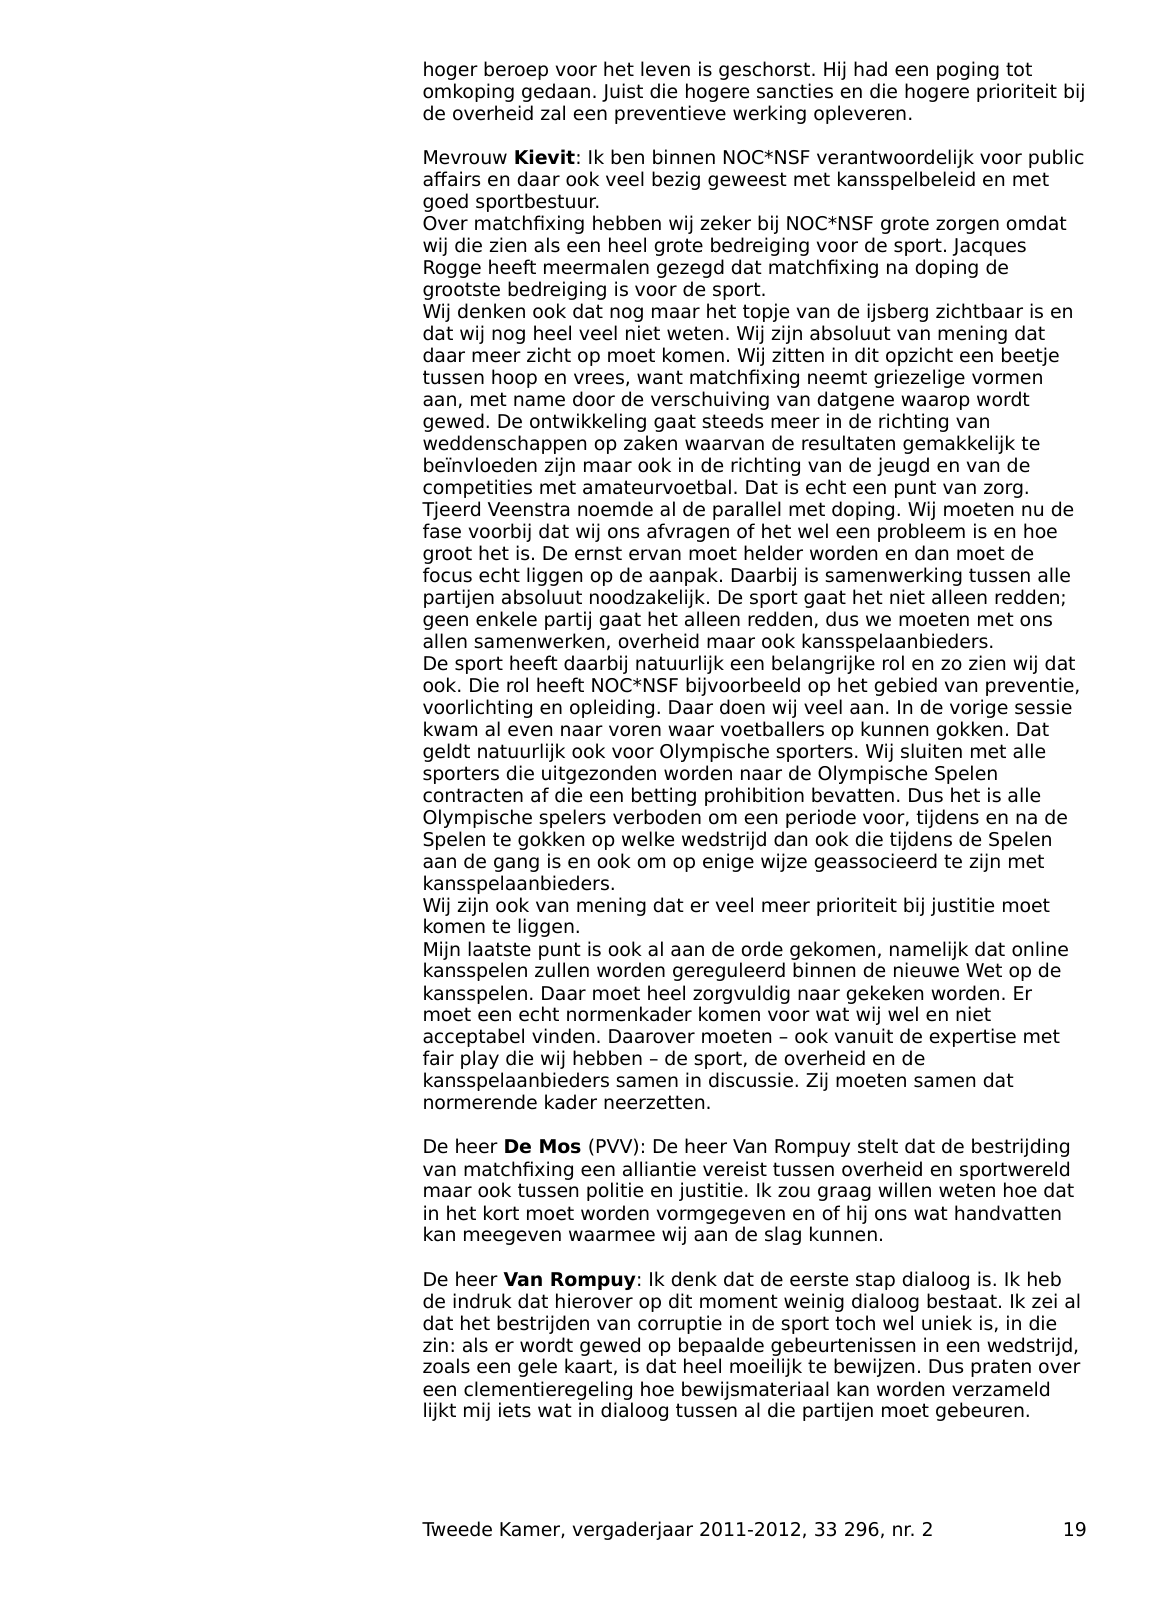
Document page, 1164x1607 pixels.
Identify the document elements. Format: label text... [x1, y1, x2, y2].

text Mevrouw Kievit: Ik ben binnen NOC*NSF verantwoordelijk voor public affairs en daar ook veel bezig geweest met kansspelbeleid en met goed sportbestuur. [422, 147, 1087, 213]
text Wij denken ook dat nog maar het topje van de ijsberg zichtbaar is en dat wij nog heel veel niet weten. Wij zijn absoluut van mening dat daar meer zicht op moet komen. Wij zitten in dit opzicht een beetje tussen hoop en vrees, want matchfixing neemt griezelige vormen aan, met name door de verschuiving van datgene waarop wordt gewed. De ontwikkeling gaat steeds meer in de richting van weddenschappen op zaken waarvan de resultaten gemakkelijk te beïnvloeden zijn maar ook in de richting van de jeugd en van de competities met amateurvoetbal. Dat is echt een punt van zorg. [422, 301, 1087, 499]
text Wij zijn ook van mening dat er veel meer prioriteit bij justitie moet komen te liggen. [422, 894, 1087, 938]
text Tjeerd Veenstra noemde al de parallel met doping. Wij moeten nu de fase voorbij dat wij ons afvragen of het wel een probleem is en hoe groot het is. De ernst ervan moet helder worden en dan moet de focus echt liggen op de aanpak. Daarbij is samenwerking tussen alle partijen absoluut noodzakelijk. De sport gaat het niet alleen redden; geen enkele partij gaat het alleen redden, dus we moeten met ons allen samenwerken, overheid maar ook kansspelaanbieders. [422, 499, 1087, 653]
text Over matchfixing hebben wij zeker bij NOC*NSF grote zorgen omdat wij die zien als een heel grote bedreiging voor de sport. Jacques Rogge heeft meermalen gezegd dat matchfixing na doping de grootste bedreiging is voor de sport. [422, 213, 1087, 301]
text De heer De Mos (PVV): De heer Van Rompuy stelt dat de bestrijding van matchfixing een alliantie vereist tussen overheid en sportwereld maar ook tussen politie en justitie. Ik zou graag willen weten hoe dat in het kort moet worden vormgegeven en of hij ons wat handvatten kan meegeven waarmee wij aan de slag kunnen. [422, 1136, 1087, 1246]
text De sport heeft daarbij natuurlijk een belangrijke rol en zo zien wij dat ook. Die rol heeft NOC*NSF bijvoorbeeld op het gebied van preventie, voorlichting en opleiding. Daar doen wij veel aan. In de vorige sessie kwam al even naar voren waar voetballers op kunnen gokken. Dat geldt natuurlijk ook voor Olympische sporters. Wij sluiten met alle sporters die uitgezonden worden naar de Olympische Spelen contracten af die een betting prohibition bevatten. Dus het is alle Olympische spelers verboden om een periode voor, tijdens en na de Spelen te gokken op welke wedstrijd dan ook die tijdens de Spelen aan de gang is en ook om op enige wijze geassocieerd te zijn met kansspelaanbieders. [422, 653, 1087, 894]
text De heer Van Rompuy: Ik denk dat de eerste stap dialoog is. Ik heb de indruk dat hierover op dit moment weinig dialoog bestaat. Ik zei al dat het bestrijden van corruptie in de sport toch wel uniek is, in die zin: als er wordt gewed op bepaalde gebeurtenissen in een wedstrijd, zoals een gele kaart, is dat heel moeilijk te bewijzen. Dus praten over een clementieregeling hoe bewijsmateriaal kan worden verzameld lijkt mij iets wat in dialoog tussen al die partijen moet gebeuren. [422, 1268, 1087, 1422]
text hoger beroep voor het leven is geschorst. Hij had een poging tot omkoping gedaan. Juist die hogere sancties en die hogere prioriteit bij de overheid zal een preventieve werking opleveren. [422, 59, 1087, 125]
text Mijn laatste punt is ook al aan de orde gekomen, namelijk dat online kansspelen zullen worden gereguleerd binnen de nieuwe Wet op de kansspelen. Daar moet heel zorgvuldig naar gekeken worden. Er moet een echt normenkader komen voor wat wij wel en niet acceptabel vinden. Daarover moeten – ook vanuit de expertise met fair play die wij hebben – de sport, de overheid en de kansspelaanbieders samen in discussie. Zij moeten samen dat normerende kader neerzetten. [422, 938, 1087, 1114]
